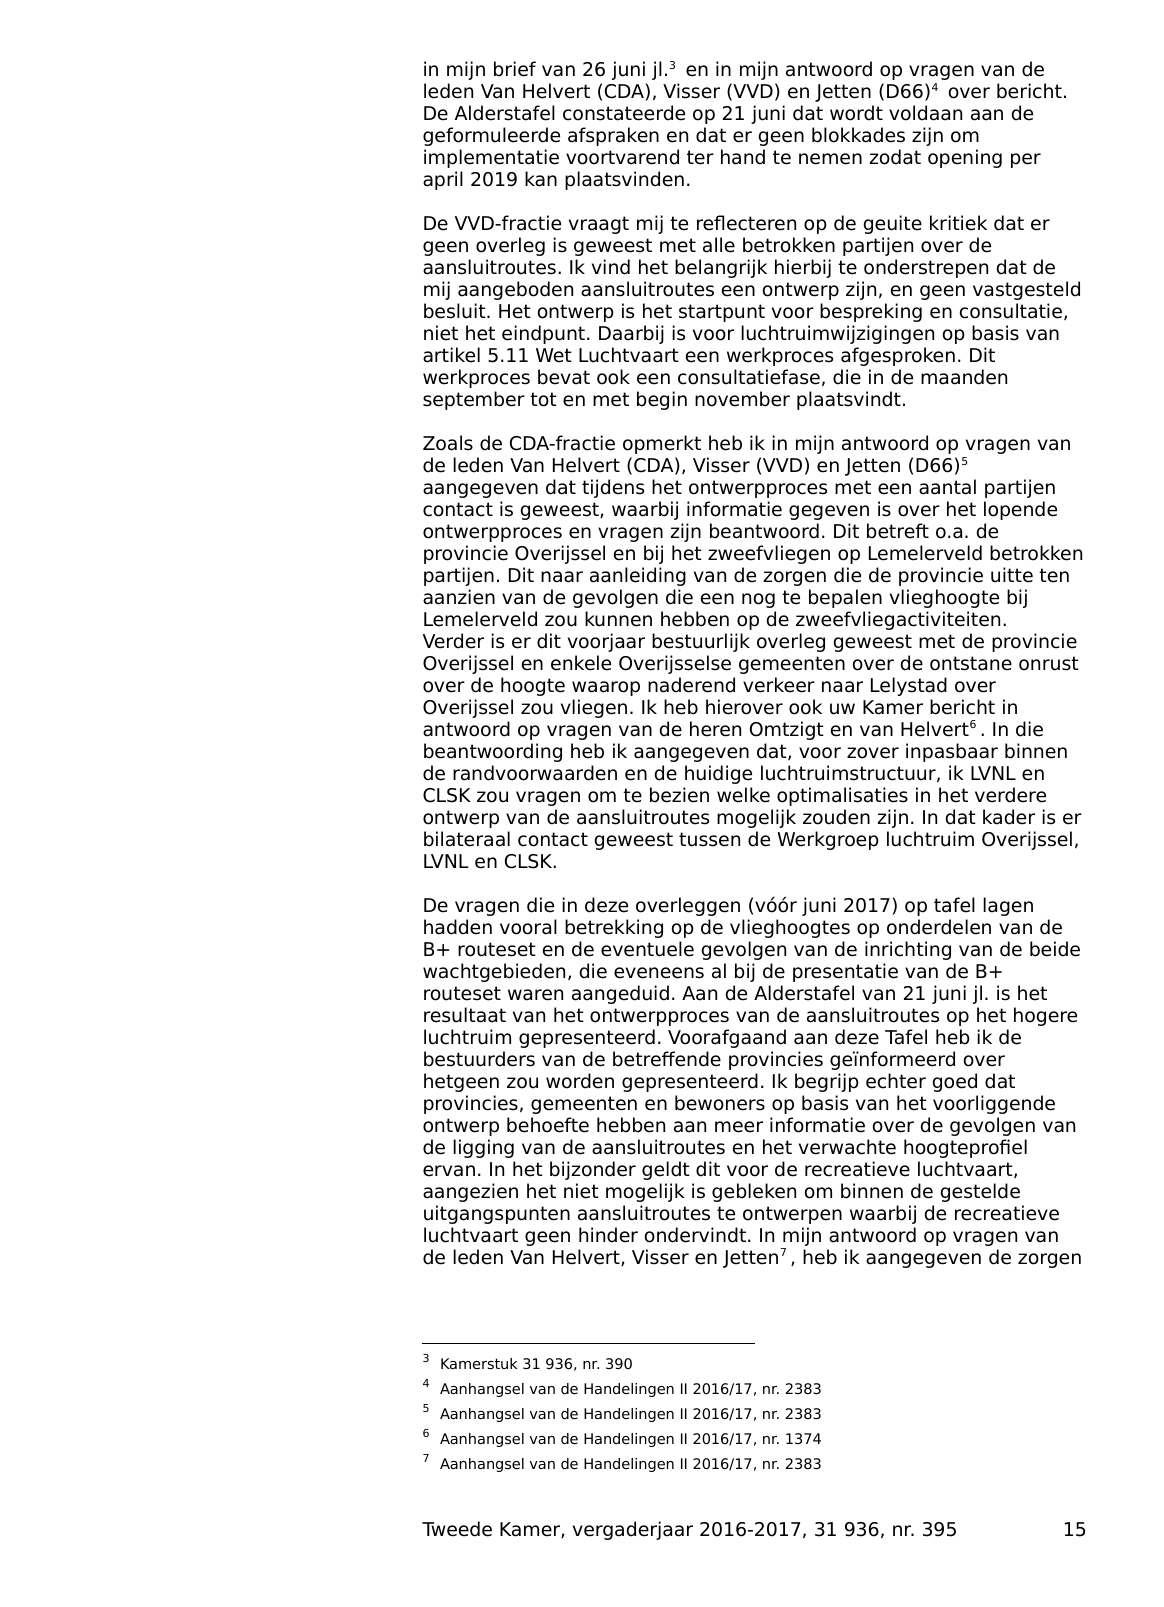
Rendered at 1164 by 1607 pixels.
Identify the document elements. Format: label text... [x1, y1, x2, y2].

text Aanhangsel van de Handelingen II 2016/17, nr. 2383 [422, 1452, 1087, 1474]
text Zoals de CDA-fractie opmerkt heb ik in mijn antwoord op vragen van de leden Van Helvert (CDA), Visser (VVD) en Jetten (D66) aangegeven dat tijdens het ontwerpproces met een aantal partijen contact is geweest, waarbij informatie gegeven is over het lopende ontwerpproces en vragen zijn beantwoord. Dit betreft o.a. de provincie Overijssel en bij het zweefvliegen op Lemelerveld betrokken partijen. Dit naar aanleiding van de zorgen die de provincie uitte ten aanzien van de gevolgen die een nog te bepalen vlieghoogte bij Lemelerveld zou kunnen hebben op de zweefvliegactiviteiten. [422, 433, 1087, 631]
text Verder is er dit voorjaar bestuurlijk overleg geweest met de provincie Overijssel en enkele Overijsselse gemeenten over de ontstane onrust over de hoogte waarop naderend verkeer naar Lelystad over Overijssel zou vliegen. Ik heb hierover ook uw Kamer bericht in antwoord op vragen van de heren Omtzigt en van Helvert. In die beantwoording heb ik aangegeven dat, voor zover inpasbaar binnen de randvoorwaarden en de huidige luchtruimstructuur, ik LVNL en CLSK zou vragen om te bezien welke optimalisaties in het verdere ontwerp van de aansluitroutes mogelijk zouden zijn. In dat kader is er bilateraal contact geweest tussen de Werkgroep luchtruim Overijssel, LVNL en CLSK. [422, 631, 1087, 873]
text Aanhangsel van de Handelingen II 2016/17, nr. 2383 [422, 1377, 1087, 1399]
text Kamerstuk 31 936, nr. 390 [422, 1352, 1087, 1374]
text in mijn brief van 26 juni jl. en in mijn antwoord op vragen van de leden Van Helvert (CDA), Visser (VVD) en Jetten (D66) over bericht. De Alderstafel constateerde op 21 juni dat wordt voldaan aan de geformuleerde afspraken en dat er geen blokkades zijn om implementatie voortvarend ter hand te nemen zodat opening per april 2019 kan plaatsvinden. [422, 59, 1087, 191]
text De vragen die in deze overleggen (vóór juni 2017) op tafel lagen hadden vooral betrekking op de vlieghoogtes op onderdelen van de B+ routeset en de eventuele gevolgen van de inrichting van de beide wachtgebieden, die eveneens al bij de presentatie van de B+ routeset waren aangeduid. Aan de Alderstafel van 21 juni jl. is het resultaat van het ontwerpproces van de aansluitroutes op het hogere luchtruim gepresenteerd. Voorafgaand aan deze Tafel heb ik de bestuurders van de betreffende provincies geïnformeerd over hetgeen zou worden gepresenteerd. Ik begrijp echter goed dat provincies, gemeenten en bewoners op basis van het voorliggende ontwerp behoefte hebben aan meer informatie over de gevolgen van de ligging van de aansluitroutes en het verwachte hoogteprofiel ervan. In het bijzonder geldt dit voor de recreatieve luchtvaart, aangezien het niet mogelijk is gebleken om binnen de gestelde uitgangspunten aansluitroutes te ontwerpen waarbij de recreatieve luchtvaart geen hinder ondervindt. In mijn antwoord op vragen van de leden Van Helvert, Visser en Jetten, heb ik aangegeven de zorgen [422, 895, 1087, 1268]
text Aanhangsel van de Handelingen II 2016/17, nr. 1374 [422, 1427, 1087, 1449]
text De VVD-fractie vraagt mij te reflecteren op de geuite kritiek dat er geen overleg is geweest met alle betrokken partijen over de aansluitroutes. Ik vind het belangrijk hierbij te onderstrepen dat de mij aangeboden aansluitroutes een ontwerp zijn, en geen vastgesteld besluit. Het ontwerp is het startpunt voor bespreking en consultatie, niet het eindpunt. Daarbij is voor luchtruimwijzigingen op basis van artikel 5.11 Wet Luchtvaart een werkproces afgesproken. Dit werkproces bevat ook een consultatiefase, die in de maanden september tot en met begin november plaatsvindt. [422, 213, 1087, 411]
text Aanhangsel van de Handelingen II 2016/17, nr. 2383 [422, 1402, 1087, 1424]
